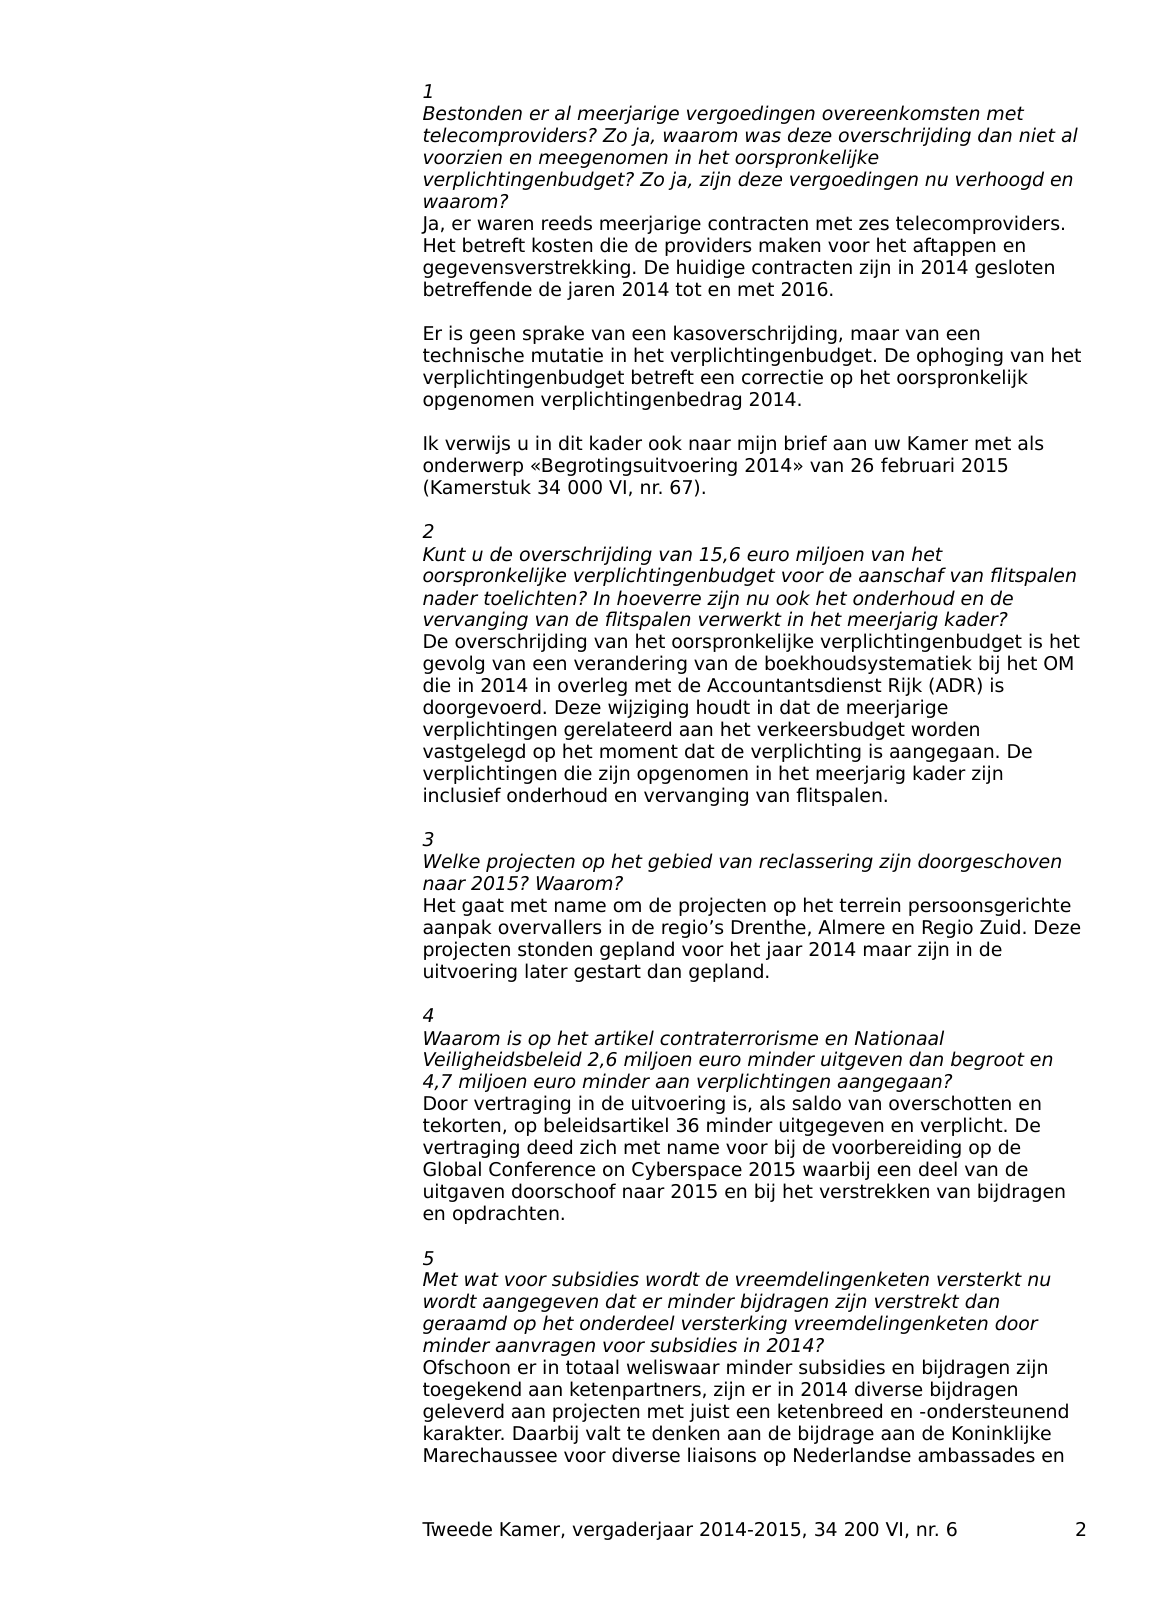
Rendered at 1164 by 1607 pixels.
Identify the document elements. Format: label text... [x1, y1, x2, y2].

text Waarom is op het artikel contraterrorisme en Nationaal Veiligheidsbeleid 2,6 miljoen euro minder uitgeven dan begroot en 4,7 miljoen euro minder aan verplichtingen aangegaan? [422, 1027, 1087, 1093]
text 1 [422, 81, 1087, 103]
text Ik verwijs u in dit kader ook naar mijn brief aan uw Kamer met als onderwerp «Begrotingsuitvoering 2014» van 26 februari 2015 (Kamerstuk 34 000 VI, nr. 67). [422, 433, 1087, 499]
text Ja, er waren reeds meerjarige contracten met zes telecomproviders. Het betreft kosten die de providers maken voor het aftappen en gegevensverstrekking. De huidige contracten zijn in 2014 gesloten betreffende de jaren 2014 tot en met 2016. [422, 213, 1087, 301]
text Bestonden er al meerjarige vergoedingen overeenkomsten met telecomproviders? Zo ja, waarom was deze overschrijding dan niet al voorzien en meegenomen in het oorspronkelijke verplichtingenbudget? Zo ja, zijn deze vergoedingen nu verhoogd en waarom? [422, 103, 1087, 213]
text 4 [422, 1005, 1087, 1027]
text Kunt u de overschrijding van 15,6 euro miljoen van het oorspronkelijke verplichtingenbudget voor de aanschaf van flitspalen nader toelichten? In hoeverre zijn nu ook het onderhoud en de vervanging van de flitspalen verwerkt in het meerjarig kader? [422, 543, 1087, 631]
text Door vertraging in de uitvoering is, als saldo van overschotten en tekorten, op beleidsartikel 36 minder uitgegeven en verplicht. De vertraging deed zich met name voor bij de voorbereiding op de Global Conference on Cyberspace 2015 waarbij een deel van de uitgaven doorschoof naar 2015 en bij het verstrekken van bijdragen en opdrachten. [422, 1093, 1087, 1225]
text 3 [422, 829, 1087, 851]
text 5 [422, 1247, 1087, 1269]
text Met wat voor subsidies wordt de vreemdelingenketen versterkt nu wordt aangegeven dat er minder bijdragen zijn verstrekt dan geraamd op het onderdeel versterking vreemdelingenketen door minder aanvragen voor subsidies in 2014? [422, 1269, 1087, 1357]
text Ofschoon er in totaal weliswaar minder subsidies en bijdragen zijn toegekend aan ketenpartners, zijn er in 2014 diverse bijdragen geleverd aan projecten met juist een ketenbreed en -ondersteunend karakter. Daarbij valt te denken aan de bijdrage aan de Koninklijke Marechaussee voor diverse liaisons op Nederlandse ambassades en [422, 1357, 1087, 1467]
text Er is geen sprake van een kasoverschrijding, maar van een technische mutatie in het verplichtingenbudget. De ophoging van het verplichtingenbudget betreft een correctie op het oorspronkelijk opgenomen verplichtingenbedrag 2014. [422, 323, 1087, 411]
text Het gaat met name om de projecten op het terrein persoonsgerichte aanpak overvallers in de regio’s Drenthe, Almere en Regio Zuid. Deze projecten stonden gepland voor het jaar 2014 maar zijn in de uitvoering later gestart dan gepland. [422, 895, 1087, 983]
text De overschrijding van het oorspronkelijke verplichtingenbudget is het gevolg van een verandering van de boekhoudsystematiek bij het OM die in 2014 in overleg met de Accountantsdienst Rijk (ADR) is doorgevoerd. Deze wijziging houdt in dat de meerjarige verplichtingen gerelateerd aan het verkeersbudget worden vastgelegd op het moment dat de verplichting is aangegaan. De verplichtingen die zijn opgenomen in het meerjarig kader zijn inclusief onderhoud en vervanging van flitspalen. [422, 631, 1087, 807]
text Welke projecten op het gebied van reclassering zijn doorgeschoven naar 2015? Waarom? [422, 851, 1087, 895]
text 2 [422, 521, 1087, 543]
